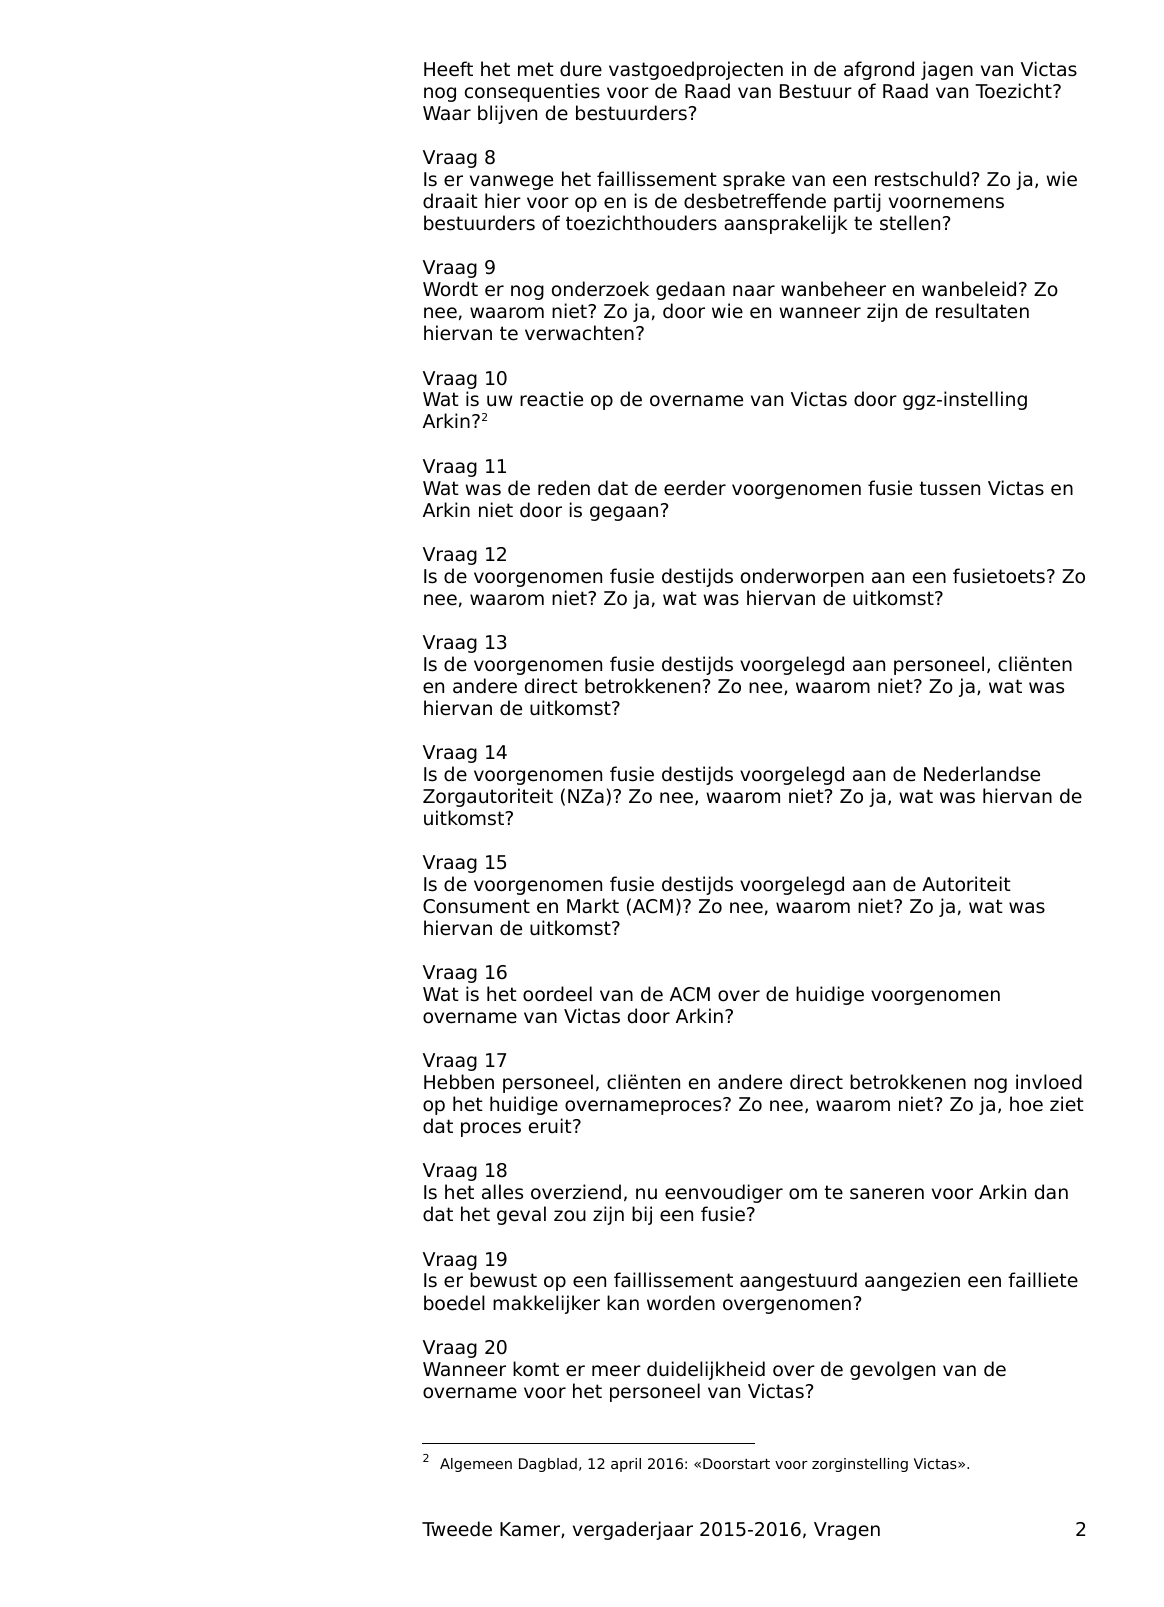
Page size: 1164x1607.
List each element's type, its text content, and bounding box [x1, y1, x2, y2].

text Wat is uw reactie op de overname van Victas door ggz-instelling Arkin? [422, 389, 1087, 433]
text Is de voorgenomen fusie destijds onderworpen aan een fusietoets? Zo nee, waarom niet? Zo ja, wat was hiervan de uitkomst? [422, 566, 1087, 609]
text Vraag 11 [422, 456, 1087, 477]
text Is het alles overziend, nu eenvoudiger om te saneren voor Arkin dan dat het geval zou zijn bij een fusie? [422, 1182, 1087, 1226]
text Vraag 17 [422, 1050, 1087, 1072]
text Is de voorgenomen fusie destijds voorgelegd aan de Autoriteit Consument en Markt (ACM)? Zo nee, waarom niet? Zo ja, wat was hiervan de uitkomst? [422, 874, 1087, 940]
text Vraag 18 [422, 1160, 1087, 1182]
text Vraag 15 [422, 852, 1087, 874]
text Is de voorgenomen fusie destijds voorgelegd aan de Nederlandse Zorgautoriteit (NZa)? Zo nee, waarom niet? Zo ja, wat was hiervan de uitkomst? [422, 764, 1087, 830]
text Hebben personeel, cliënten en andere direct betrokkenen nog invloed op het huidige overnameproces? Zo nee, waarom niet? Zo ja, hoe ziet dat proces eruit? [422, 1072, 1087, 1138]
text Vraag 16 [422, 962, 1087, 984]
text Wat was de reden dat de eerder voorgenomen fusie tussen Victas en Arkin niet door is gegaan? [422, 477, 1087, 521]
text Wat is het oordeel van de ACM over de huidige voorgenomen overname van Victas door Arkin? [422, 984, 1087, 1028]
text Vraag 8 [422, 147, 1087, 169]
text Vraag 14 [422, 742, 1087, 764]
text Is er vanwege het faillissement sprake van een restschuld? Zo ja, wie draait hier voor op en is de desbetreffende partij voornemens bestuurders of toezichthouders aansprakelijk te stellen? [422, 169, 1087, 235]
text Heeft het met dure vastgoedprojecten in de afgrond jagen van Victas nog consequenties voor de Raad van Bestuur of Raad van Toezicht? Waar blijven de bestuurders? [422, 59, 1087, 125]
text Is de voorgenomen fusie destijds voorgelegd aan personeel, cliënten en andere direct betrokkenen? Zo nee, waarom niet? Zo ja, wat was hiervan de uitkomst? [422, 654, 1087, 720]
text Vraag 19 [422, 1248, 1087, 1270]
text Vraag 13 [422, 632, 1087, 654]
text Vraag 10 [422, 367, 1087, 389]
text Wordt er nog onderzoek gedaan naar wanbeheer en wanbeleid? Zo nee, waarom niet? Zo ja, door wie en wanneer zijn de resultaten hiervan te verwachten? [422, 279, 1087, 345]
text Vraag 12 [422, 544, 1087, 566]
text Algemeen Dagblad, 12 april 2016: «Doorstart voor zorginstelling Victas». [422, 1452, 1087, 1474]
text Wanneer komt er meer duidelijkheid over de gevolgen van de overname voor het personeel van Victas? [422, 1358, 1087, 1402]
text Vraag 20 [422, 1337, 1087, 1358]
text Is er bewust op een faillissement aangestuurd aangezien een failliete boedel makkelijker kan worden overgenomen? [422, 1270, 1087, 1314]
text Vraag 9 [422, 257, 1087, 279]
